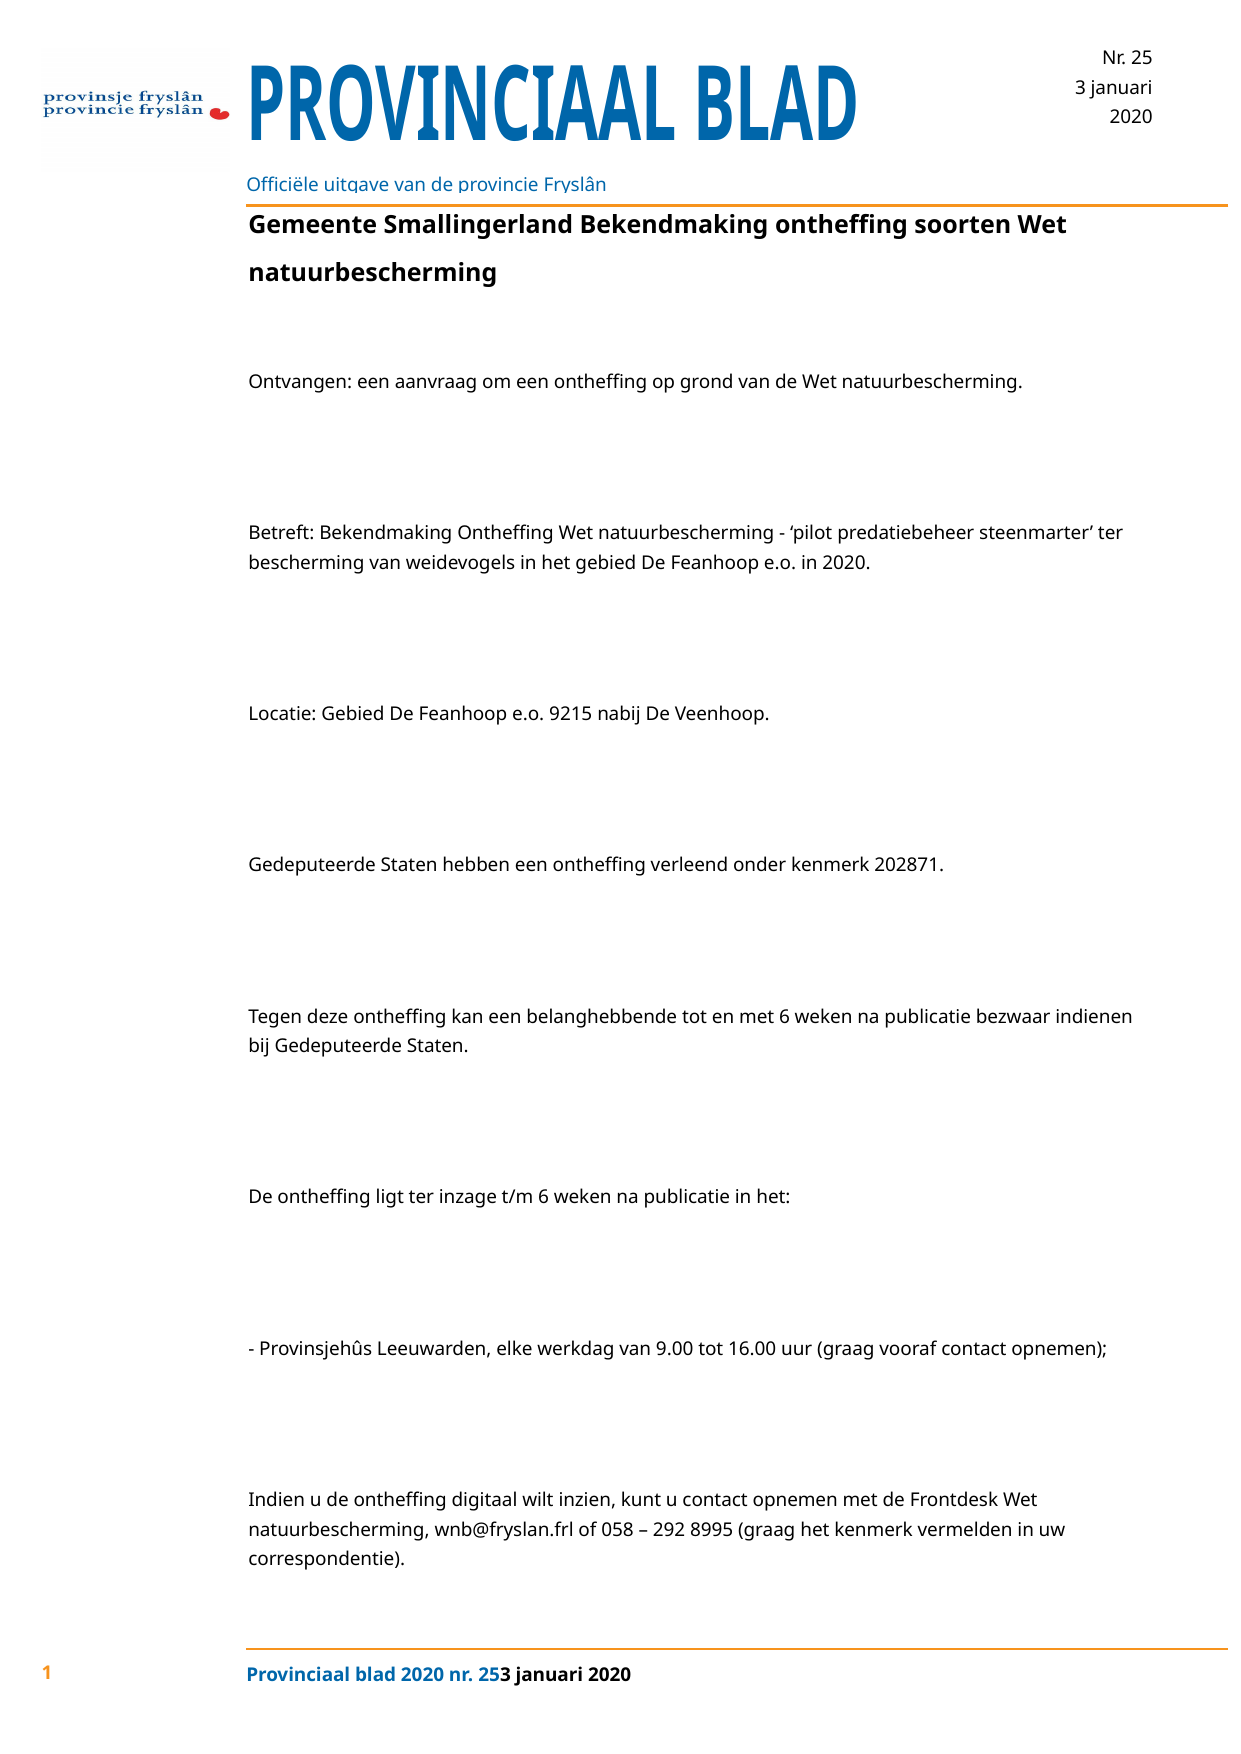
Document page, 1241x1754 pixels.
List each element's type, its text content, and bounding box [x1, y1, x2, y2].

text Betreft: Bekendmaking Ontheffing Wet natuurbescherming - ‘pilot predatiebeheer steenmarter’ ter bescherming van weidevogels in het gebied De Feanhoop e.o. in 2020. [248, 519, 1152, 575]
text Gedeputeerde Staten hebben een ontheffing verleend onder kenmerk 202871. [248, 852, 1152, 877]
text Gemeente Smallingerland Bekendmaking ontheffing soorten Wet natuurbescherming [248, 207, 1152, 288]
text - Provinsjehûs Leeuwarden, elke werkdag van 9.00 tot 16.00 uur (graag vooraf contact opnemen); [248, 1335, 1152, 1361]
text De ontheffing ligt ter inzage t/m 6 weken na publicatie in het: [248, 1184, 1152, 1209]
picture [41, 47, 231, 172]
text Tegen deze ontheffing kan een belanghebbende tot en met 6 weken na publicatie bezwaar indienen bij Gedeputeerde Staten. [248, 1003, 1152, 1058]
text Indien u de ontheffing digitaal wilt inzien, kunt u contact opnemen met de Frontdesk Wet natuurbescherming, wnb@fryslan.frl of 058 – 292 8995 (graag het kenmerk vermelden in uw correspondentie). [248, 1486, 1152, 1571]
text Ontvangen: een aanvraag om een ontheffing op grond van de Wet natuurbescherming. [248, 368, 1152, 394]
text Locatie: Gebied De Feanhoop e.o. 9215 nabij De Veenhoop. [248, 700, 1152, 726]
